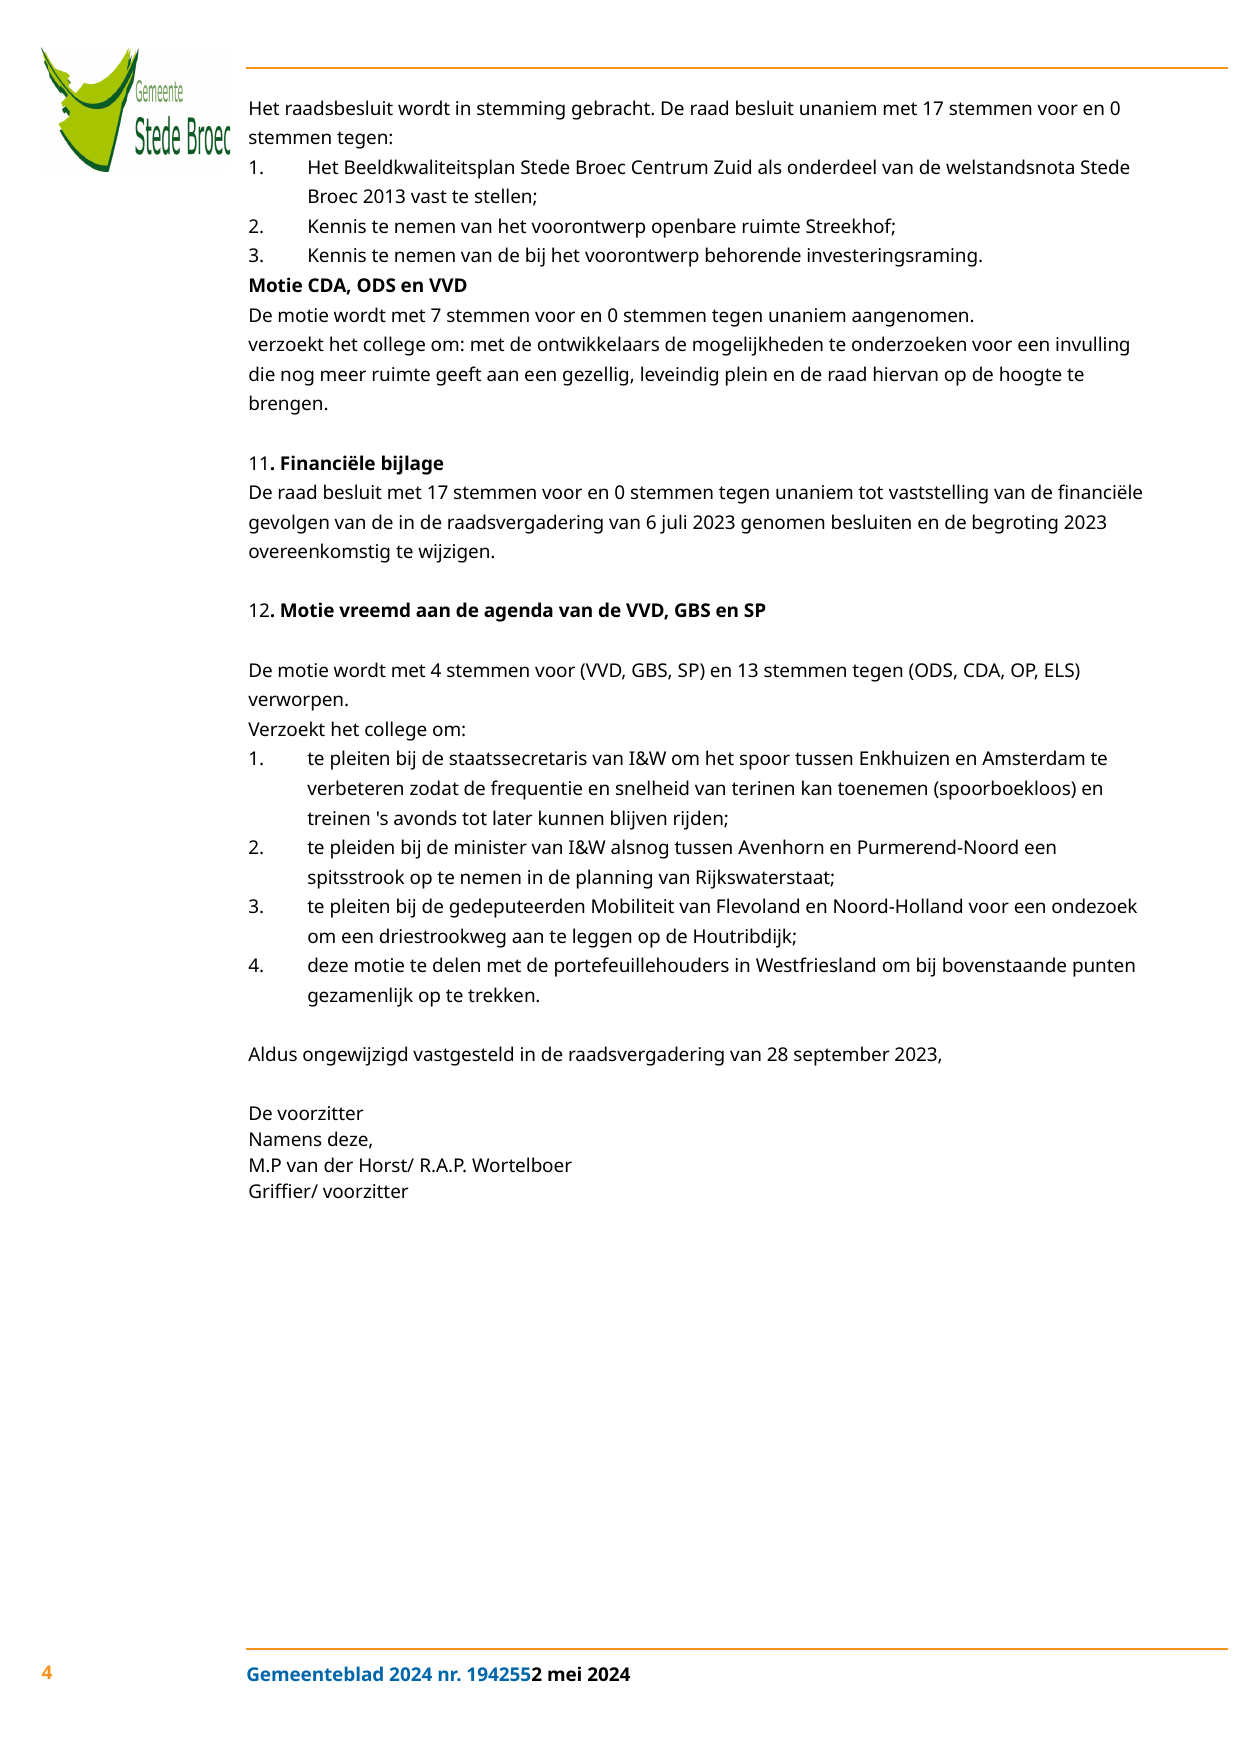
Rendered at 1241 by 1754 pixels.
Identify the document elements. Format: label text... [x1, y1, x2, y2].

text verzoekt het college om: met de ontwikkelaars de mogelijkheden te onderzoeken voor een invulling die nog meer ruimte geeft aan een gezellig, leveindig plein en de raad hiervan op de hoogte te brengen. [248, 331, 1152, 416]
text De motie wordt met 7 stemmen voor en 0 stemmen tegen unaniem aangenomen. [248, 302, 1152, 328]
text De raad besluit met 17 stemmen voor en 0 stemmen tegen unaniem tot vaststelling van de financiële gevolgen van de in de raadsvergadering van 6 juli 2023 genomen besluiten en de begroting 2023 overeenkomstig te wijzigen. [248, 479, 1152, 564]
picture [41, 47, 231, 172]
text M.P van der Horst/ R.A.P. Wortelboer [248, 1152, 1152, 1178]
text Griffier/ voorzitter [248, 1178, 1152, 1203]
list Kennis te nemen van het voorontwerp openbare ruimte Streekhof; [248, 213, 1152, 239]
list te pleiden bij de minister van I&W alsnog tussen Avenhorn en Purmerend-Noord een spitsstrook op te nemen in de planning van Rijkswaterstaat; [248, 834, 1152, 890]
list te pleiten bij de staatssecretaris van I&W om het spoor tussen Enkhuizen en Amsterdam te verbeteren zodat de frequentie en snelheid van terinen kan toenemen (spoorboekloos) en treinen 's avonds tot later kunnen blijven rijden; [248, 746, 1152, 831]
text Aldus ongewijzigd vastgesteld in de raadsvergadering van 28 september 2023, [248, 1041, 1152, 1067]
text Verzoekt het college om: [248, 716, 1152, 742]
text De motie wordt met 4 stemmen voor (VVD, GBS, SP) en 13 stemmen tegen (ODS, CDA, OP, ELS) verworpen. [248, 657, 1152, 712]
text 12. Motie vreemd aan de agenda van de VVD, GBS en SP [248, 598, 1152, 623]
list te pleiten bij de gedeputeerden Mobiliteit van Flevoland en Noord-Holland voor een ondezoek om een driestrookweg aan te leggen op de Houtribdijk; [248, 893, 1152, 949]
text 11. Financiële bijlage [248, 450, 1152, 476]
list deze motie te delen met de portefeuillehouders in Westfriesland om bij bovenstaande punten gezamenlijk op te trekken. [248, 953, 1152, 1008]
list Kennis te nemen van de bij het voorontwerp behorende investeringsraming. [248, 243, 1152, 268]
text Het raadsbesluit wordt in stemming gebracht. De raad besluit unaniem met 17 stemmen voor en 0 stemmen tegen: [248, 95, 1152, 150]
text Motie CDA, ODS en VVD [248, 272, 1152, 298]
list Het Beeldkwaliteitsplan Stede Broec Centrum Zuid als onderdeel van de welstandsnota Stede Broec 2013 vast te stellen; [248, 154, 1152, 209]
text Namens deze, [248, 1126, 1152, 1152]
text De voorzitter [248, 1101, 1152, 1126]
